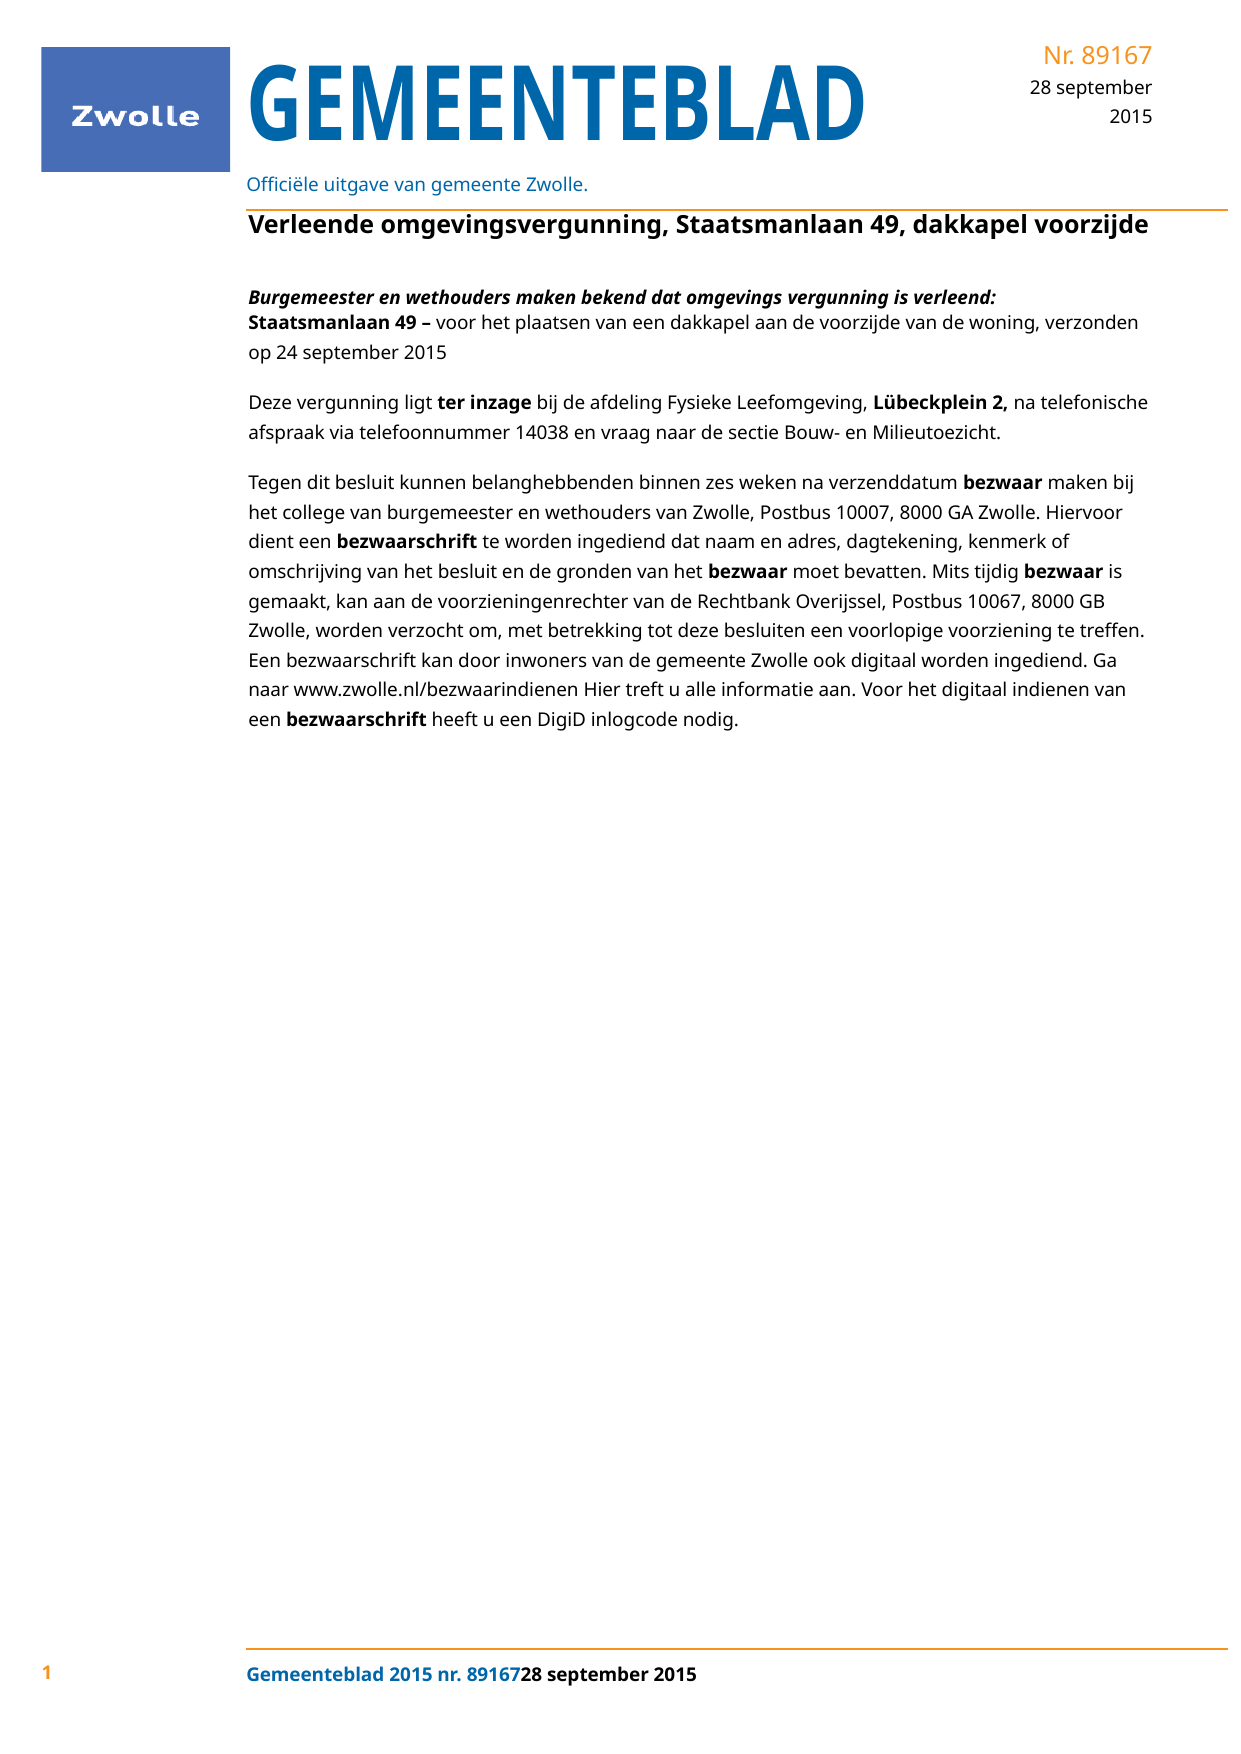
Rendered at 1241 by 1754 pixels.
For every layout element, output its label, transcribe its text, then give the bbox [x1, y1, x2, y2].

text Burgemeester en wethouders maken bekend dat omgevings vergunning is verleend: [248, 284, 1152, 309]
text Deze vergunning ligt ter inzage bij de afdeling Fysieke Leefomgeving, Lübeckplein 2, na telefonische afspraak via telefoonnummer 14038 en vraag naar de sectie Bouw- en Milieutoezicht. [248, 389, 1152, 445]
picture [41, 47, 231, 172]
text Staatsmanlaan 49 – voor het plaatsen van een dakkapel aan de voorzijde van de woning, verzonden op 24 september 2015 [248, 309, 1152, 365]
text Tegen dit besluit kunnen belanghebbenden binnen zes weken na verzenddatum bezwaar maken bij het college van burgemeester en wethouders van Zwolle, Postbus 10007, 8000 GA Zwolle. Hiervoor dient een bezwaarschrift te worden ingediend dat naam en adres, dagtekening, kenmerk of omschrijving van het besluit en de gronden van het bezwaar moet bevatten. Mits tijdig bezwaar is gemaakt, kan aan de voorzieningenrechter van de Rechtbank Overijssel, Postbus 10067, 8000 GB Zwolle, worden verzocht om, met betrekking tot deze besluiten een voorlopige voorziening te treffen. Een bezwaarschrift kan door inwoners van de gemeente Zwolle ook digitaal worden ingediend. Ga naar www.zwolle.nl/bezwaarindienen Hier treft u alle informatie aan. Voor het digitaal indienen van een bezwaarschrift heeft u een DigiD inlogcode nodig. [248, 469, 1152, 732]
text Verleende omgevingsvergunning, Staatsmanlaan 49, dakkapel voorzijde [248, 211, 1152, 241]
